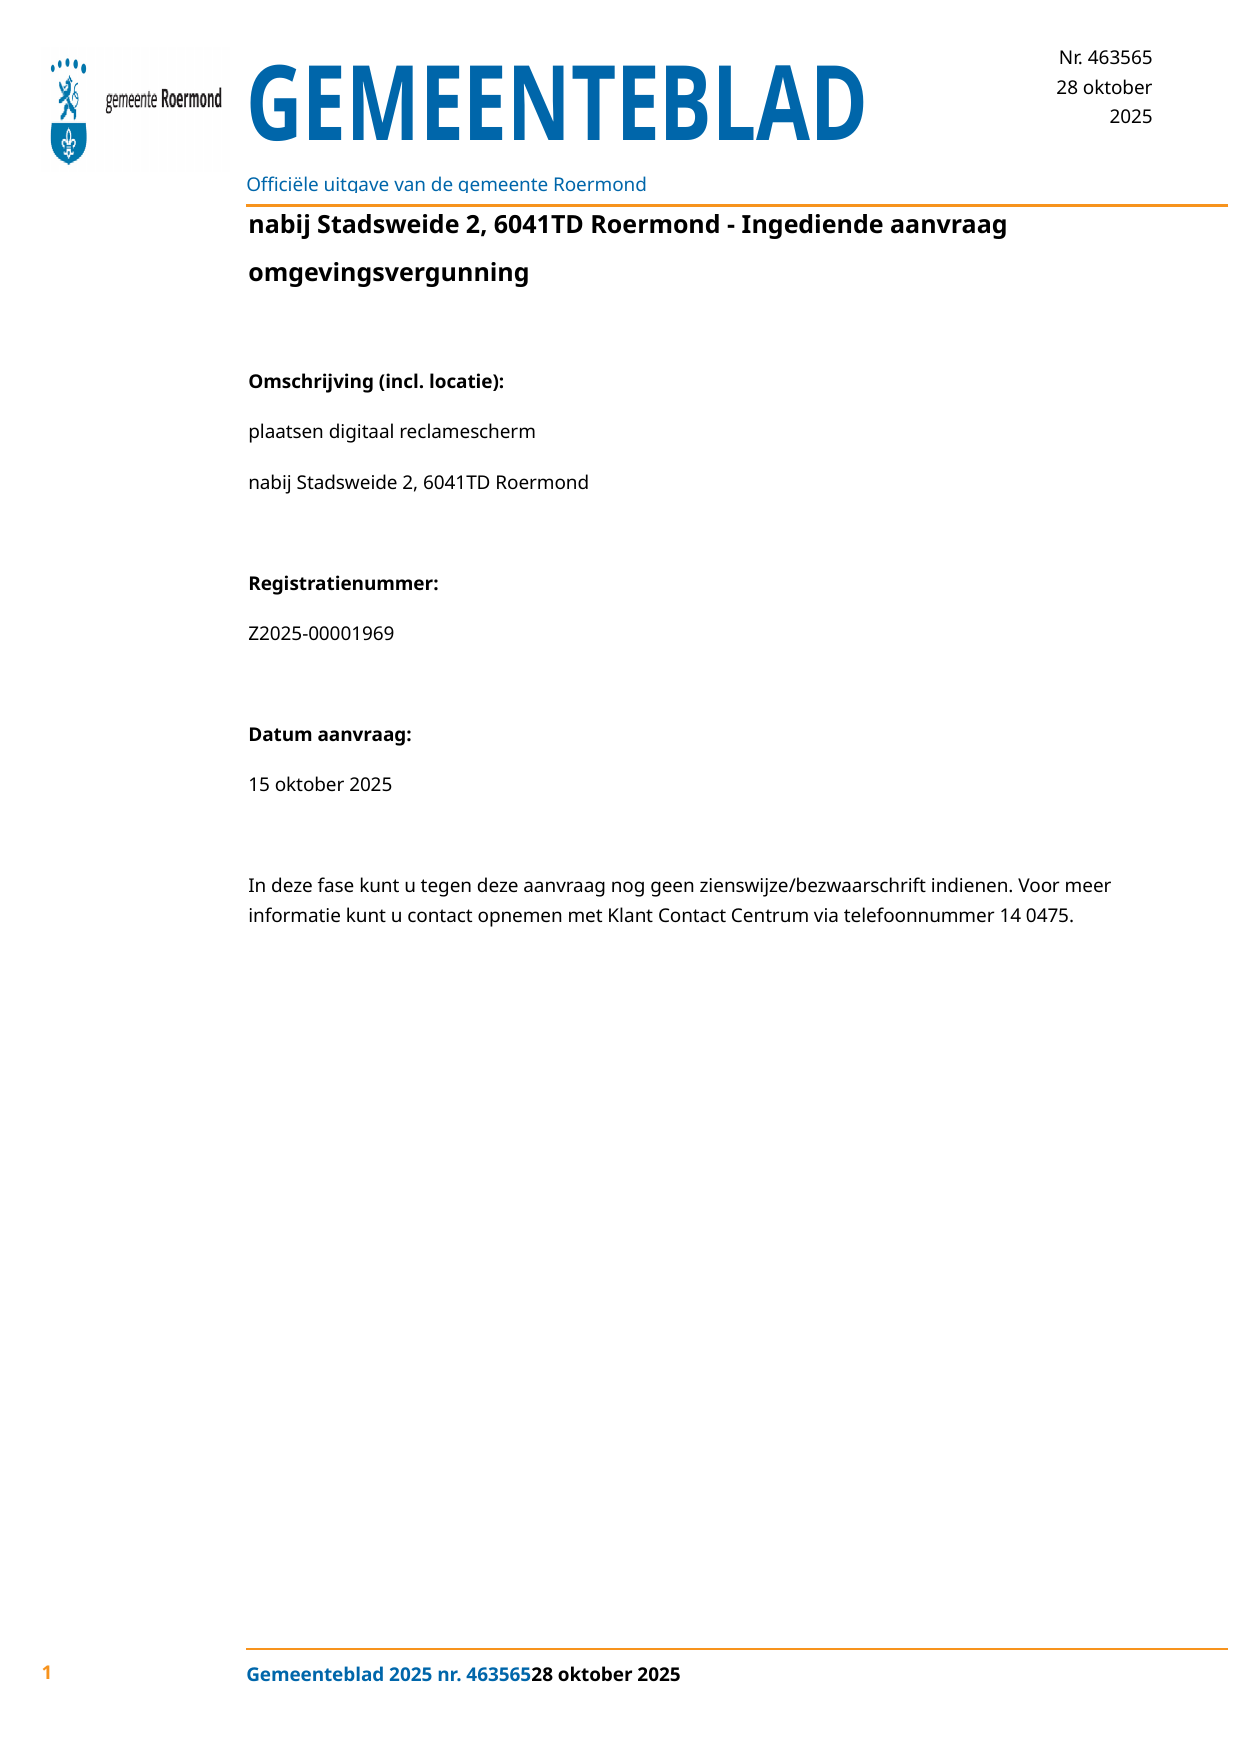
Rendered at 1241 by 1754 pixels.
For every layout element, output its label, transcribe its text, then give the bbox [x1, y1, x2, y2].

picture [41, 47, 231, 172]
text In deze fase kunt u tegen deze aanvraag nog geen zienswijze/bezwaarschrift indienen. Voor meer informatie kunt u contact opnemen met Klant Contact Centrum via telefoonnummer 14 0475. [248, 872, 1152, 928]
text plaatsen digitaal reclamescherm [248, 419, 1152, 444]
text nabij Stadsweide 2, 6041TD Roermond [248, 469, 1152, 495]
text 15 oktober 2025 [248, 772, 1152, 797]
text Z2025-00001969 [248, 620, 1152, 646]
text nabij Stadsweide 2, 6041TD Roermond - Ingediende aanvraag omgevingsvergunning [248, 207, 1152, 288]
text Datum aanvraag: [248, 721, 1152, 747]
text Omschrijving (incl. locatie): [248, 368, 1152, 394]
text Registratienummer: [248, 570, 1152, 596]
